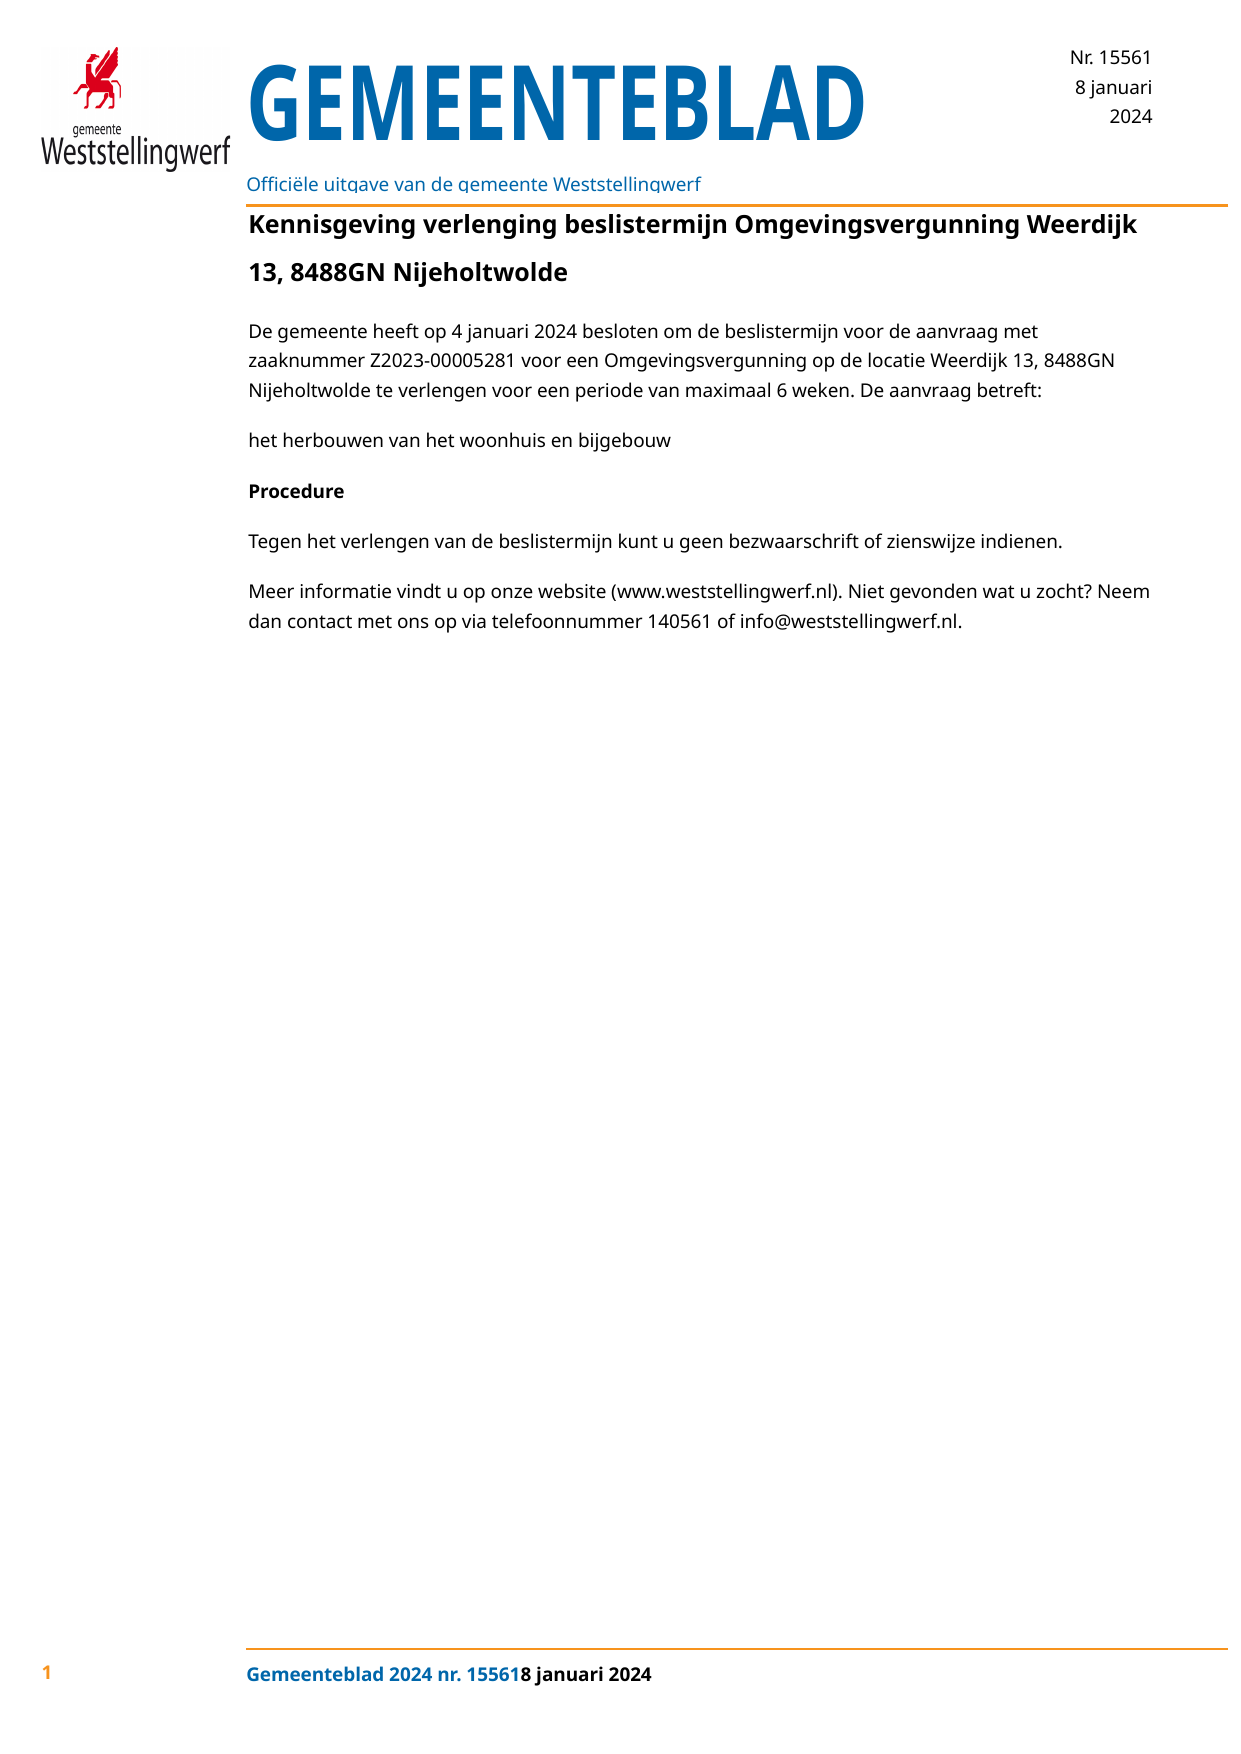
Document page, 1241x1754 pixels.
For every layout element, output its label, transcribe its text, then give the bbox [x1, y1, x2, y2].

text Meer informatie vindt u op onze website (www.weststellingwerf.nl). Niet gevonden wat u zocht? Neem dan contact met ons op via telefoonnummer 140561 of info@weststellingwerf.nl. [248, 579, 1152, 634]
text Kennisgeving verlenging beslistermijn Omgevingsvergunning Weerdijk 13, 8488GN Nijeholtwolde [248, 207, 1152, 288]
text Tegen het verlengen van de beslistermijn kunt u geen bezwaarschrift of zienswijze indienen. [248, 528, 1152, 554]
text het herbouwen van het woonhuis en bijgebouw [248, 427, 1152, 453]
picture [41, 47, 231, 172]
text Procedure [248, 478, 1152, 504]
text De gemeente heeft op 4 januari 2024 besloten om de beslistermijn voor de aanvraag met zaaknummer Z2023-00005281 voor een Omgevingsvergunning op de locatie Weerdijk 13, 8488GN Nijeholtwolde te verlengen voor een periode van maximaal 6 weken. De aanvraag betreft: [248, 318, 1152, 403]
